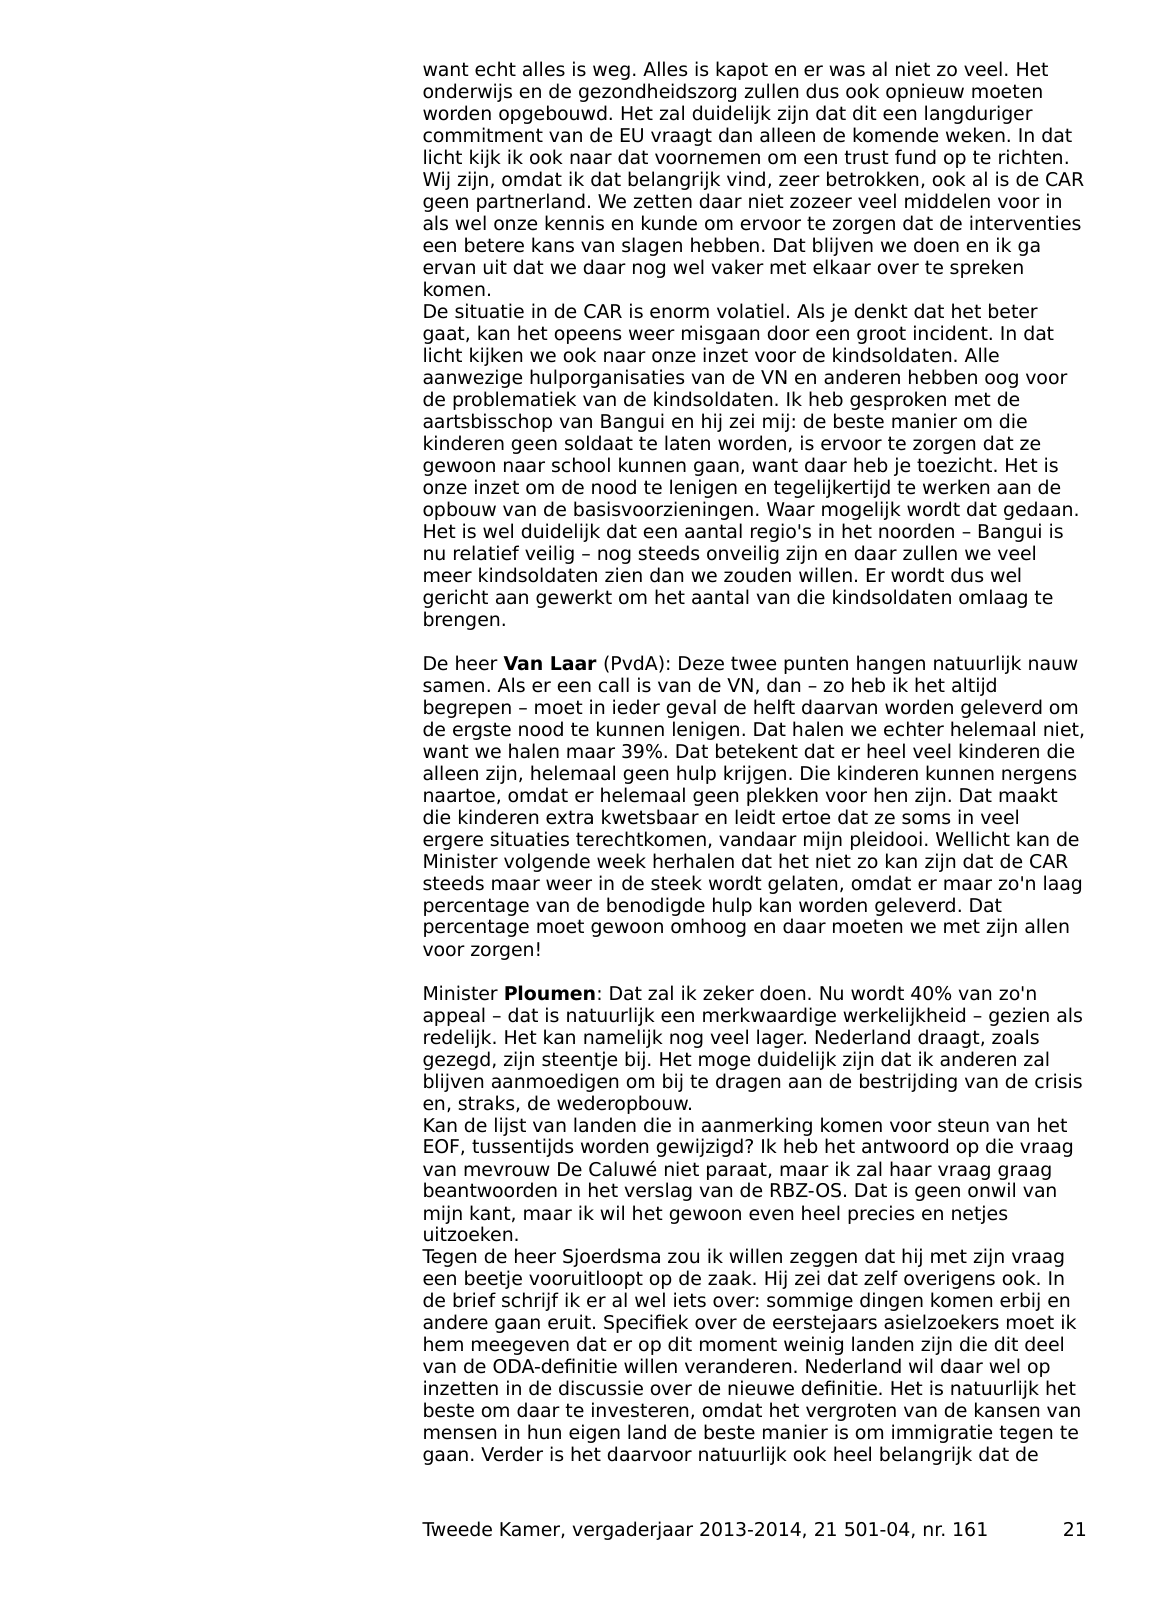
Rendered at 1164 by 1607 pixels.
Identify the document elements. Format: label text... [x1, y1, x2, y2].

text Tegen de heer Sjoerdsma zou ik willen zeggen dat hij met zijn vraag een beetje vooruitloopt op de zaak. Hij zei dat zelf overigens ook. In de brief schrijf ik er al wel iets over: sommige dingen komen erbij en andere gaan eruit. Specifiek over de eerstejaars asielzoekers moet ik hem meegeven dat er op dit moment weinig landen zijn die dit deel van de ODA-definitie willen veranderen. Nederland wil daar wel op inzetten in de discussie over de nieuwe definitie. Het is natuurlijk het beste om daar te investeren, omdat het vergroten van de kansen van mensen in hun eigen land de beste manier is om immigratie tegen te gaan. Verder is het daarvoor natuurlijk ook heel belangrijk dat de [422, 1246, 1087, 1466]
text want echt alles is weg. Alles is kapot en er was al niet zo veel. Het onderwijs en de gezondheidszorg zullen dus ook opnieuw moeten worden opgebouwd. Het zal duidelijk zijn dat dit een langduriger commitment van de EU vraagt dan alleen de komende weken. In dat licht kijk ik ook naar dat voornemen om een trust fund op te richten. Wij zijn, omdat ik dat belangrijk vind, zeer betrokken, ook al is de CAR geen partnerland. We zetten daar niet zozeer veel middelen voor in als wel onze kennis en kunde om ervoor te zorgen dat de interventies een betere kans van slagen hebben. Dat blijven we doen en ik ga ervan uit dat we daar nog wel vaker met elkaar over te spreken komen. [422, 59, 1087, 301]
text De heer Van Laar (PvdA): Deze twee punten hangen natuurlijk nauw samen. Als er een call is van de VN, dan – zo heb ik het altijd begrepen – moet in ieder geval de helft daarvan worden geleverd om de ergste nood te kunnen lenigen. Dat halen we echter helemaal niet, want we halen maar 39%. Dat betekent dat er heel veel kinderen die alleen zijn, helemaal geen hulp krijgen. Die kinderen kunnen nergens naartoe, omdat er helemaal geen plekken voor hen zijn. Dat maakt die kinderen extra kwetsbaar en leidt ertoe dat ze soms in veel ergere situaties terechtkomen, vandaar mijn pleidooi. Wellicht kan de Minister volgende week herhalen dat het niet zo kan zijn dat de CAR steeds maar weer in de steek wordt gelaten, omdat er maar zo'n laag percentage van de benodigde hulp kan worden geleverd. Dat percentage moet gewoon omhoog en daar moeten we met zijn allen voor zorgen! [422, 653, 1087, 960]
text De situatie in de CAR is enorm volatiel. Als je denkt dat het beter gaat, kan het opeens weer misgaan door een groot incident. In dat licht kijken we ook naar onze inzet voor de kindsoldaten. Alle aanwezige hulporganisaties van de VN en anderen hebben oog voor de problematiek van de kindsoldaten. Ik heb gesproken met de aartsbisschop van Bangui en hij zei mij: de beste manier om die kinderen geen soldaat te laten worden, is ervoor te zorgen dat ze gewoon naar school kunnen gaan, want daar heb je toezicht. Het is onze inzet om de nood te lenigen en tegelijkertijd te werken aan de opbouw van de basisvoorzieningen. Waar mogelijk wordt dat gedaan. Het is wel duidelijk dat een aantal regio's in het noorden – Bangui is nu relatief veilig – nog steeds onveilig zijn en daar zullen we veel meer kindsoldaten zien dan we zouden willen. Er wordt dus wel gericht aan gewerkt om het aantal van die kindsoldaten omlaag te brengen. [422, 301, 1087, 631]
text Kan de lijst van landen die in aanmerking komen voor steun van het EOF, tussentijds worden gewijzigd? Ik heb het antwoord op die vraag van mevrouw De Caluwé niet paraat, maar ik zal haar vraag graag beantwoorden in het verslag van de RBZ-OS. Dat is geen onwil van mijn kant, maar ik wil het gewoon even heel precies en netjes uitzoeken. [422, 1114, 1087, 1246]
text Minister Ploumen: Dat zal ik zeker doen. Nu wordt 40% van zo'n appeal – dat is natuurlijk een merkwaardige werkelijkheid – gezien als redelijk. Het kan namelijk nog veel lager. Nederland draagt, zoals gezegd, zijn steentje bij. Het moge duidelijk zijn dat ik anderen zal blijven aanmoedigen om bij te dragen aan de bestrijding van de crisis en, straks, de wederopbouw. [422, 983, 1087, 1114]
